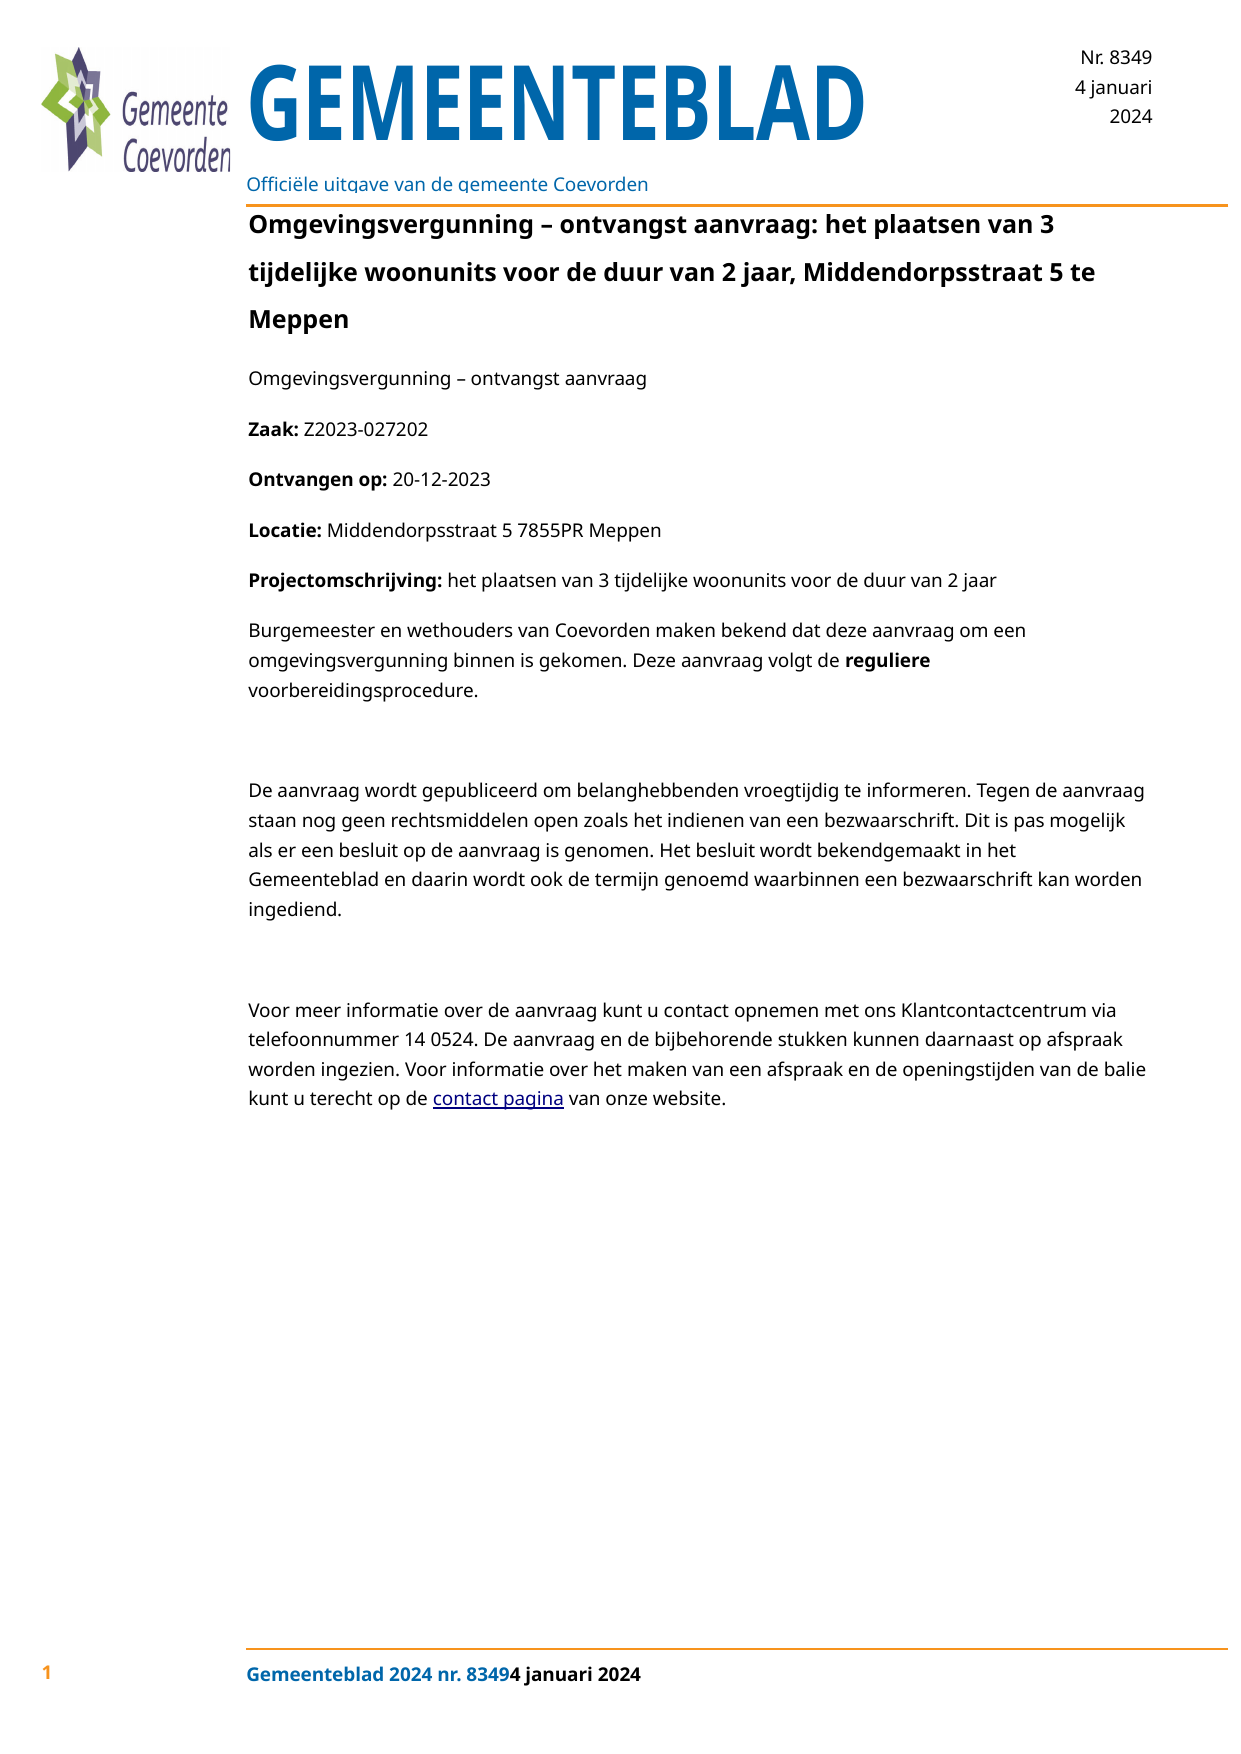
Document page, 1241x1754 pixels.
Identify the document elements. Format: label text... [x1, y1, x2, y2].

text Locatie: Middendorpsstraat 5 7855PR Meppen [248, 517, 1152, 542]
picture [41, 47, 231, 172]
text Omgevingsvergunning – ontvangst aanvraag: het plaatsen van 3 tijdelijke woonunits voor de duur van 2 jaar, Middendorpsstraat 5 te Meppen [248, 207, 1152, 336]
text Omgevingsvergunning – ontvangst aanvraag [248, 366, 1152, 391]
text Voor meer informatie over de aanvraag kunt u contact opnemen met ons Klantcontactcentrum via telefoonnummer 14 0524. De aanvraag en de bijbehorende stukken kunnen daarnaast op afspraak worden ingezien. Voor informatie over het maken van een afspraak en de openingstijden van de balie kunt u terecht op de contact pagina van onze website. [248, 997, 1152, 1111]
text Zaak: Z2023-027202 [248, 416, 1152, 442]
text Ontvangen op: 20-12-2023 [248, 466, 1152, 492]
text Projectomschrijving: het plaatsen van 3 tijdelijke woonunits voor de duur van 2 jaar [248, 567, 1152, 593]
text De aanvraag wordt gepubliceerd om belanghebbenden vroegtijdig te informeren. Tegen de aanvraag staan nog geen rechtsmiddelen open zoals het indienen van een bezwaarschrift. Dit is pas mogelijk als er een besluit op de aanvraag is genomen. Het besluit wordt bekendgemaakt in het Gemeenteblad en daarin wordt ook de termijn genoemd waarbinnen een bezwaarschrift kan worden ingediend. [248, 778, 1152, 922]
text Burgemeester en wethouders van Coevorden maken bekend dat deze aanvraag om een omgevingsvergunning binnen is gekomen. Deze aanvraag volgt de reguliere voorbereidingsprocedure. [248, 618, 1152, 702]
